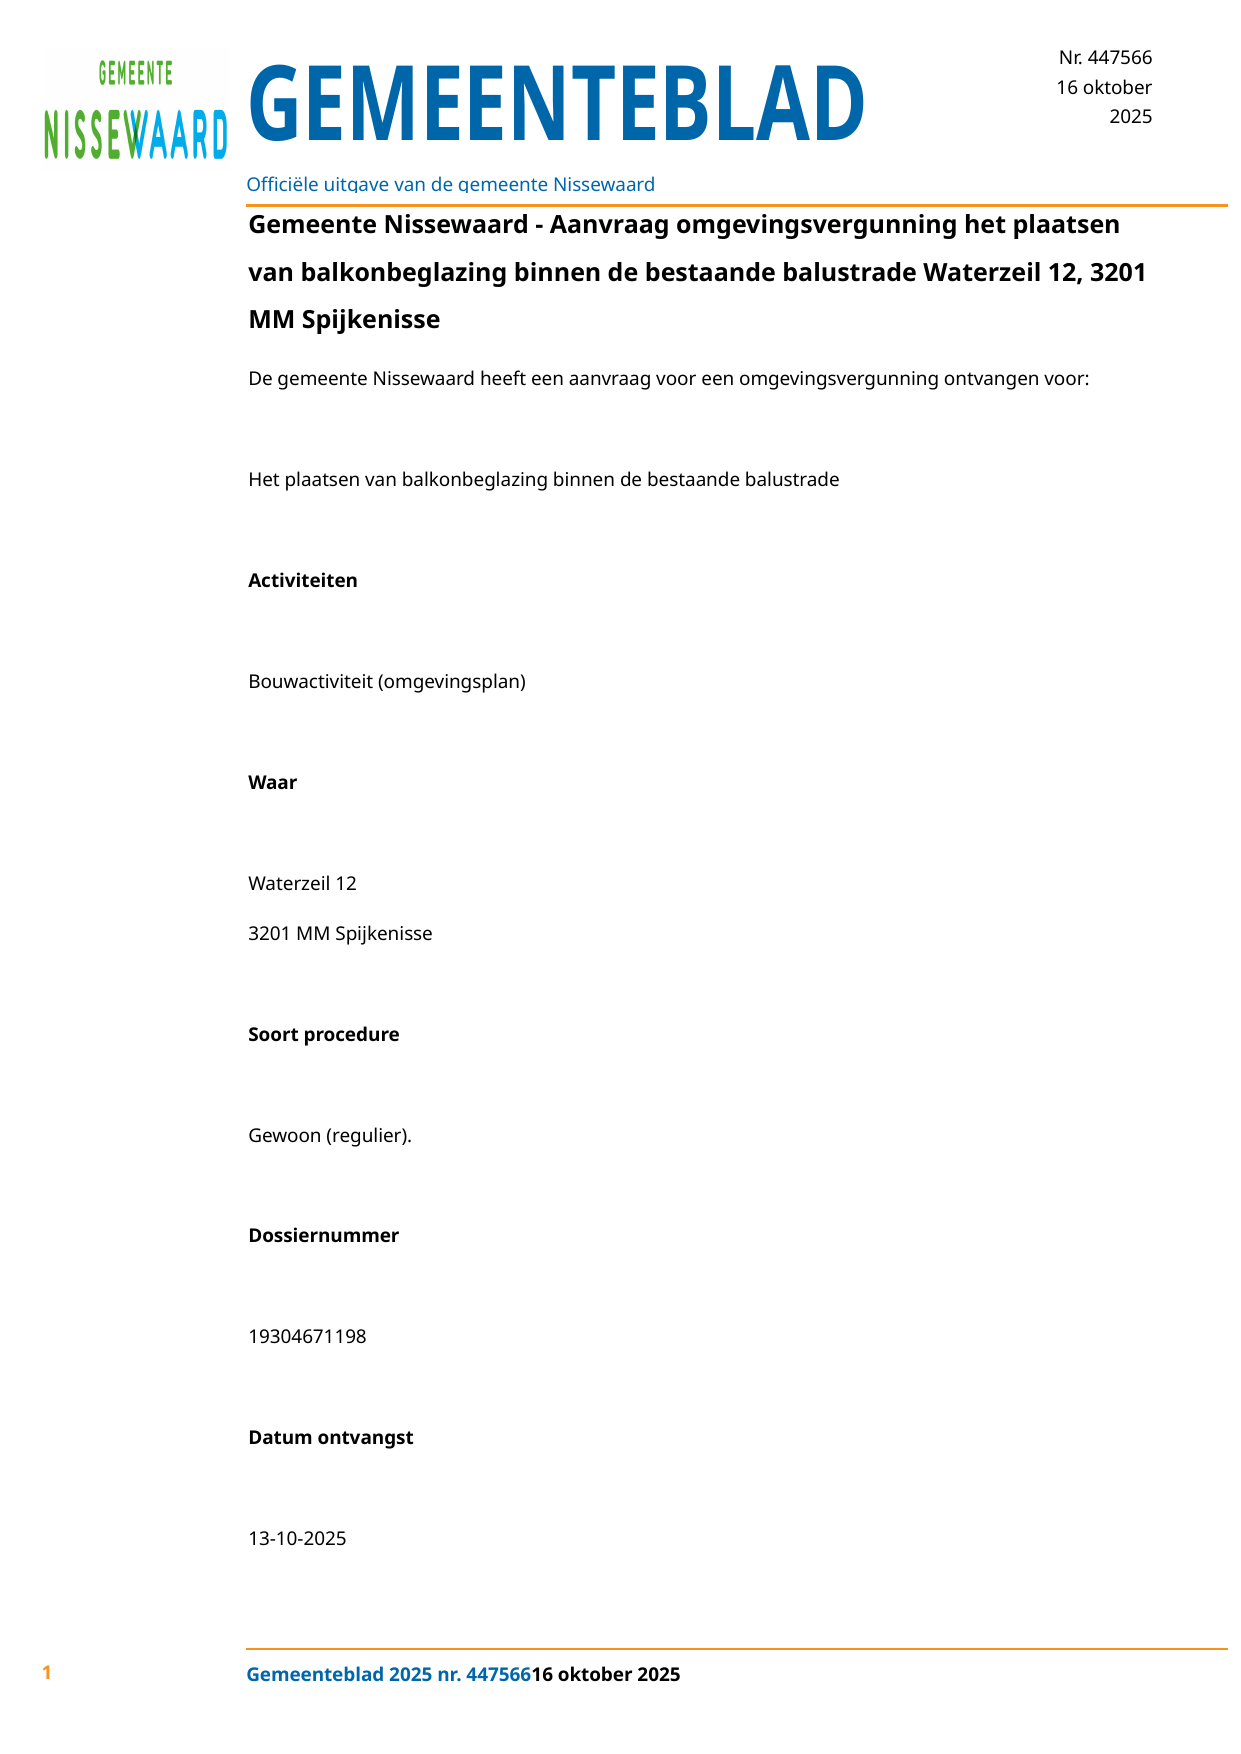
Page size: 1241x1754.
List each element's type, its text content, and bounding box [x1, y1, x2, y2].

text Bouwactiviteit (omgevingsplan) [248, 668, 1152, 694]
text Gemeente Nissewaard - Aanvraag omgevingsvergunning het plaatsen van balkonbeglazing binnen de bestaande balustrade Waterzeil 12, 3201 MM Spijkenisse [248, 207, 1152, 336]
text Dossiernummer [248, 1223, 1152, 1248]
text Waar [248, 769, 1152, 794]
text Het plaatsen van balkonbeglazing binnen de bestaande balustrade [248, 466, 1152, 492]
text 19304671198 [248, 1323, 1152, 1349]
text Waterzeil 12 [248, 870, 1152, 895]
text 13-10-2025 [248, 1525, 1152, 1551]
text 3201 MM Spijkenisse [248, 920, 1152, 946]
text Soort procedure [248, 1021, 1152, 1047]
text Activiteiten [248, 567, 1152, 593]
picture [41, 47, 231, 172]
text De gemeente Nissewaard heeft een aanvraag voor een omgevingsvergunning ontvangen voor: [248, 366, 1152, 391]
text Gewoon (regulier). [248, 1122, 1152, 1147]
text Datum ontvangst [248, 1424, 1152, 1450]
